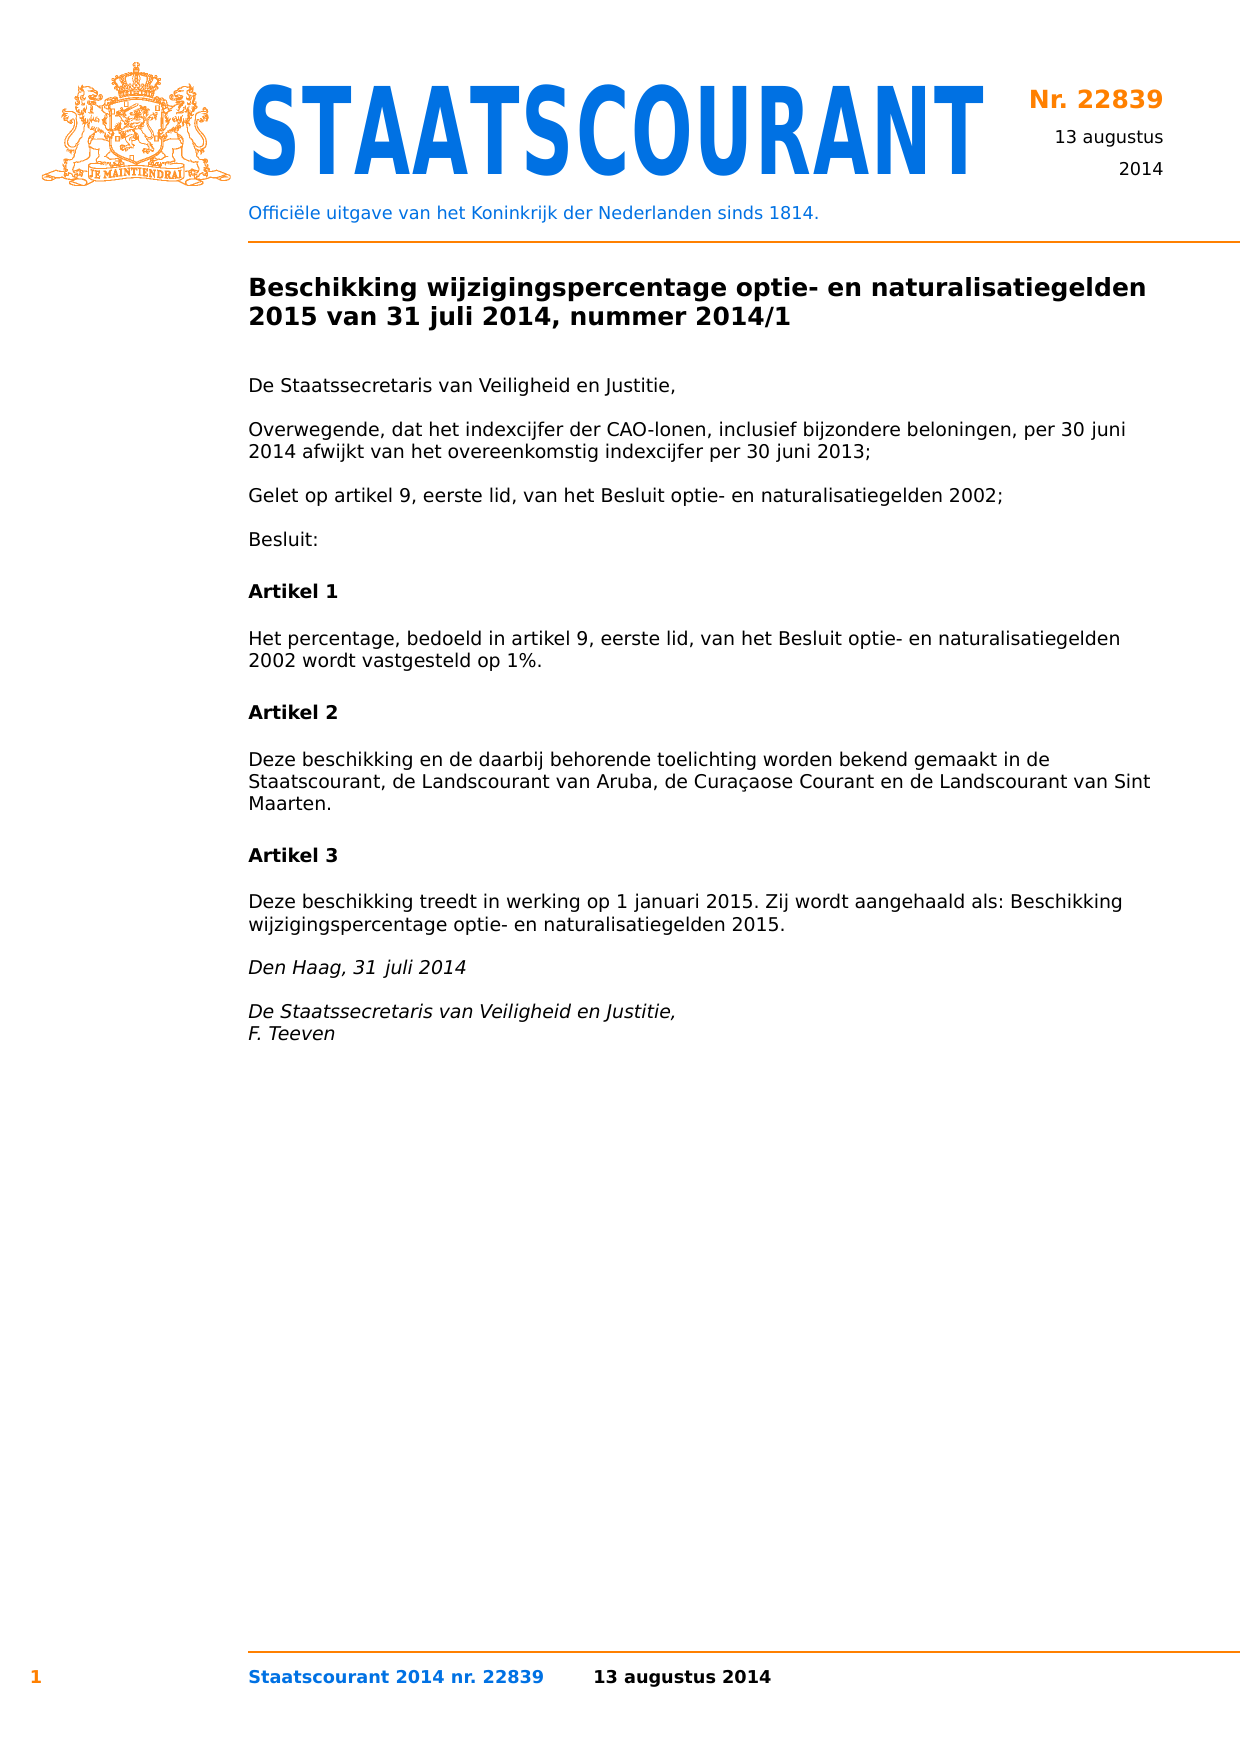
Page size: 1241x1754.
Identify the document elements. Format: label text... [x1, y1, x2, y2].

subtitle Artikel 3 [248, 844, 1163, 866]
table_header STAATSCOURANT [248, 62, 998, 203]
text Het percentage, bedoeld in artikel 9, eerste lid, van het Besluit optie- en naturalisatiegelden 2002 wordt vastgesteld op 1%. [248, 628, 1163, 672]
subtitle Artikel 1 [248, 581, 1163, 603]
picture [41, 62, 231, 186]
text Deze beschikking en de daarbij behorende toelichting worden bekend gemaakt in de Staatscourant, de Landscourant van Aruba, de Curaçaose Courant en de Landscourant van Sint Maarten. [248, 748, 1163, 814]
subtitle Beschikking wijzigingspercentage optie- en naturalisatiegelden 2015 van 31 juli 2014, nummer 2014/1 [248, 273, 1163, 331]
text De Staatssecretaris van Veiligheid en Justitie, F. Teeven [248, 1001, 1163, 1045]
text De Staatssecretaris van Veiligheid en Justitie, [248, 375, 1163, 397]
table_cell Officiële uitgave van het Koninkrijk der Nederlanden sinds 1814. [248, 203, 1240, 241]
text Gelet op artikel 9, eerste lid, van het Besluit optie- en naturalisatiegelden 2002; [248, 485, 1163, 507]
table_header Nr. 22839 [998, 62, 1240, 121]
text Deze beschikking treedt in werking op 1 januari 2015. Zij wordt aangehaald als: Beschikking wijzigingspercentage optie- en naturalisatiegelden 2015. [248, 891, 1163, 935]
table_cell 13 augustus [998, 121, 1240, 153]
subtitle Artikel 2 [248, 702, 1163, 723]
text Den Haag, 31 juli 2014 [248, 957, 1163, 979]
text Besluit: [248, 529, 1163, 551]
table_cell 2014 [998, 153, 1240, 203]
text Overwegende, dat het indexcijfer der CAO-lonen, inclusief bijzondere beloningen, per 30 juni 2014 afwijkt van het overeenkomstig indexcijfer per 30 juni 2013; [248, 419, 1163, 463]
table_header [25, 62, 248, 241]
